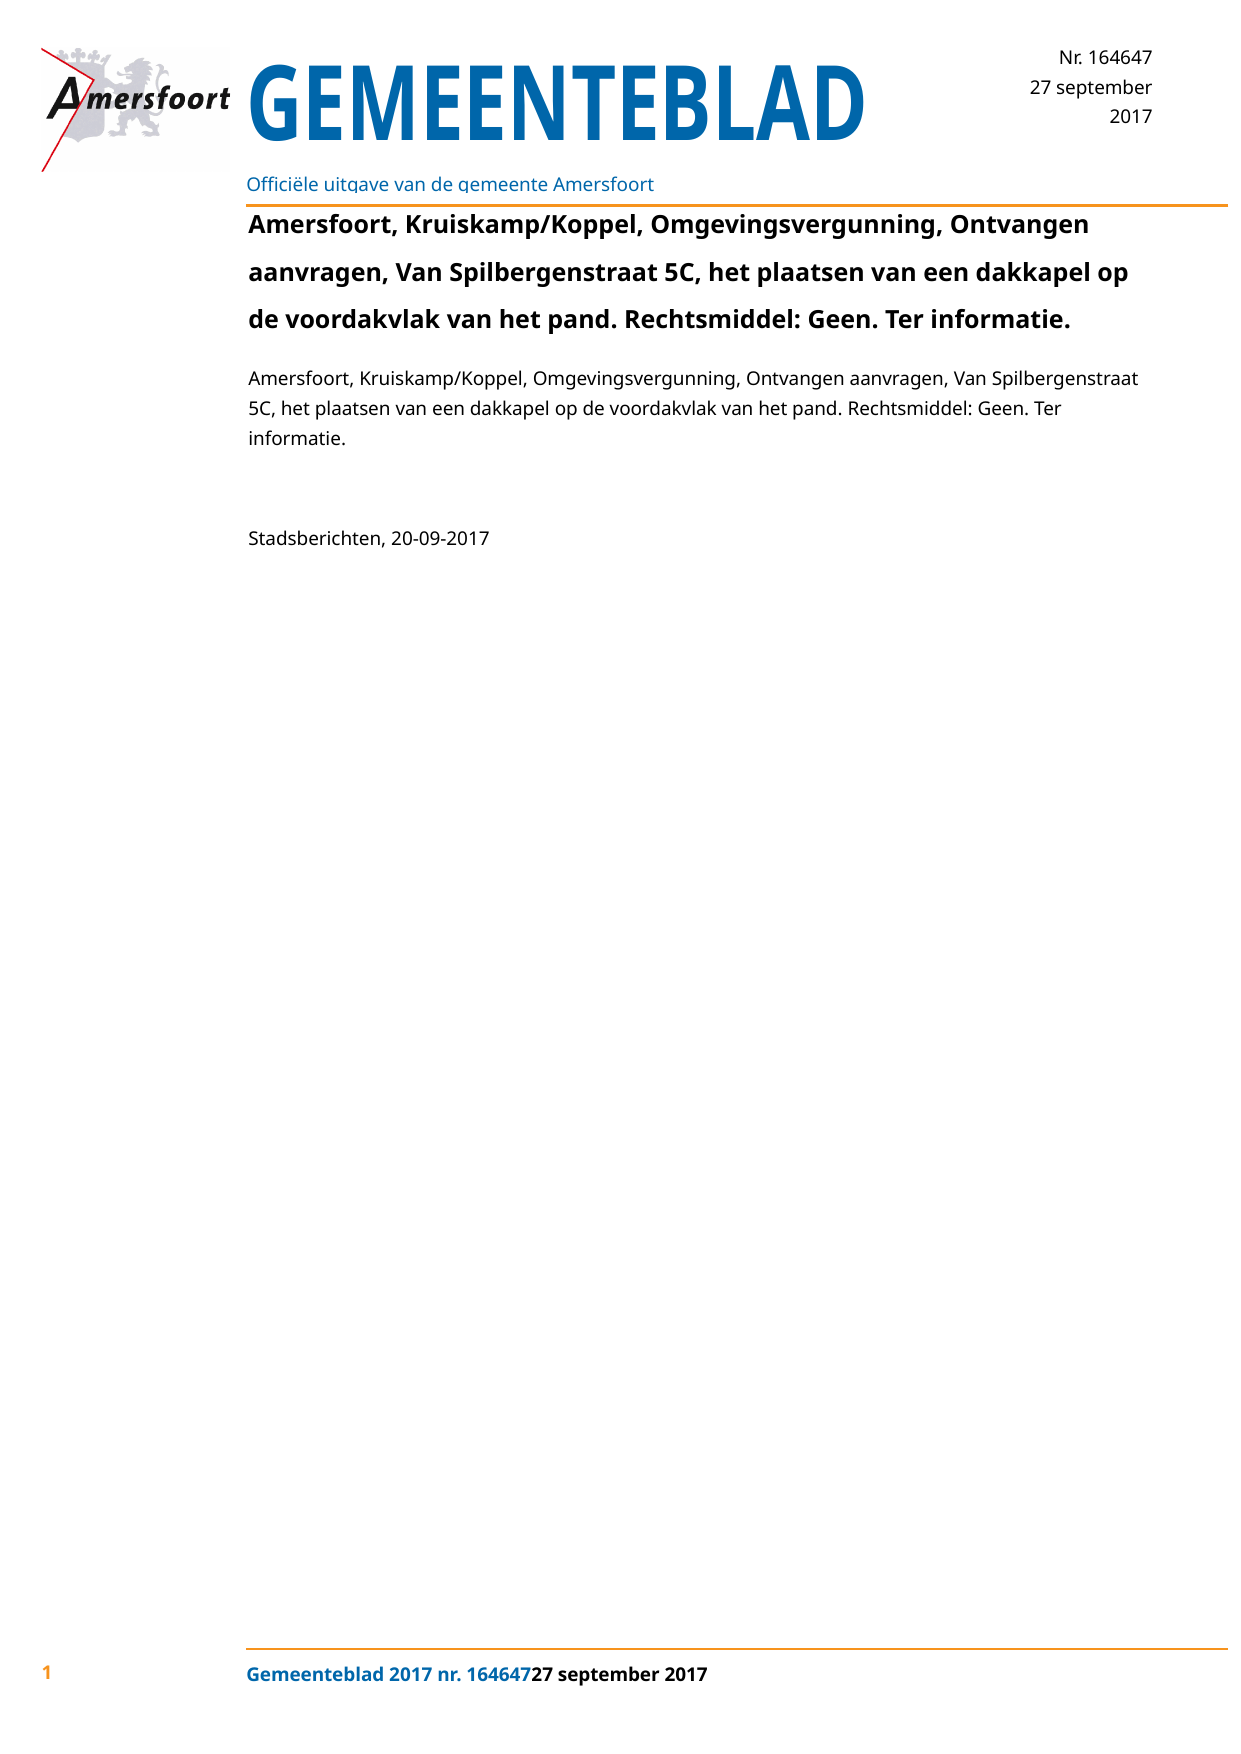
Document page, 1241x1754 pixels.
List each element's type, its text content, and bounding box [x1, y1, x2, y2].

text Amersfoort, Kruiskamp/Koppel, Omgevingsvergunning, Ontvangen aanvragen, Van Spilbergenstraat 5C, het plaatsen van een dakkapel op de voordakvlak van het pand. Rechtsmiddel: Geen. Ter informatie. [248, 366, 1152, 450]
picture [41, 47, 231, 172]
text Amersfoort, Kruiskamp/Koppel, Omgevingsvergunning, Ontvangen aanvragen, Van Spilbergenstraat 5C, het plaatsen van een dakkapel op de voordakvlak van het pand. Rechtsmiddel: Geen. Ter informatie. [248, 207, 1152, 336]
text Stadsberichten, 20-09-2017 [248, 526, 1152, 551]
